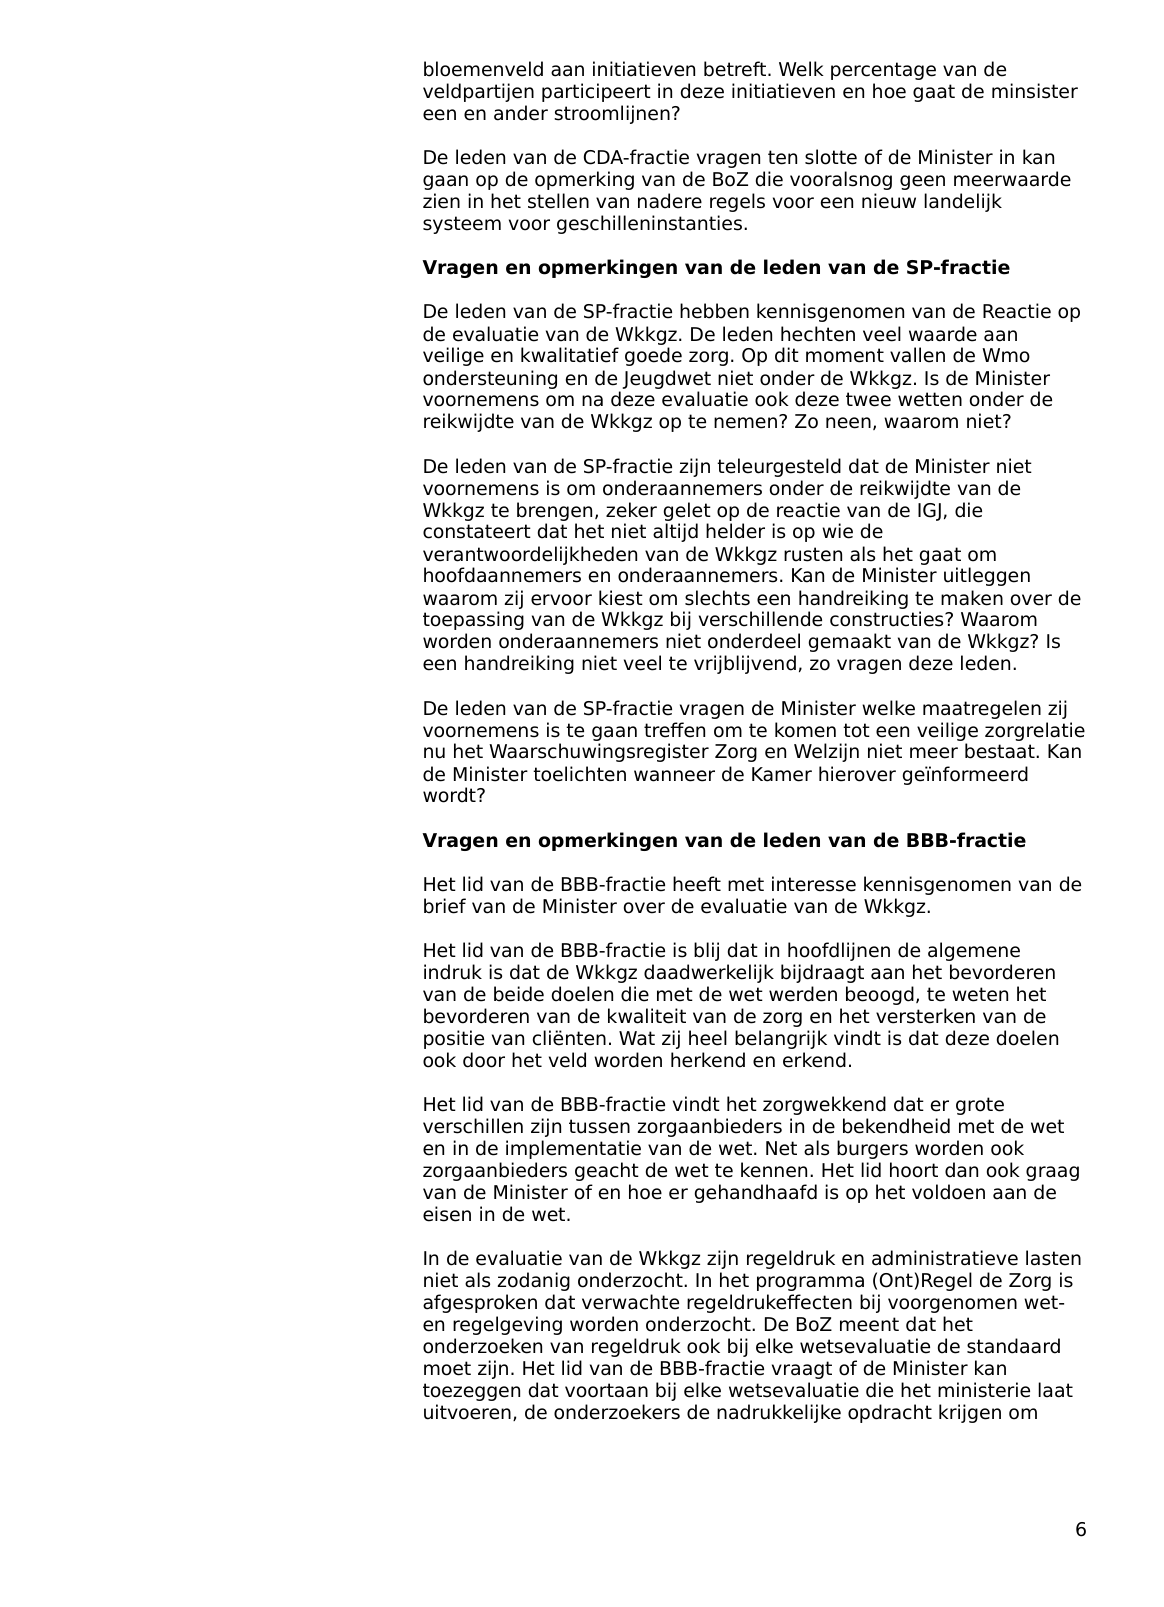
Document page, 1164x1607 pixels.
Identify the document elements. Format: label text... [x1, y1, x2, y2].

text Het lid van de BBB-fractie is blij dat in hoofdlijnen de algemene indruk is dat de Wkkgz daadwerkelijk bijdraagt aan het bevorderen van de beide doelen die met de wet werden beoogd, te weten het bevorderen van de kwaliteit van de zorg en het versterken van de positie van cliënten. Wat zij heel belangrijk vindt is dat deze doelen ook door het veld worden herkend en erkend. [422, 940, 1087, 1072]
subtitle Vragen en opmerkingen van de leden van de BBB-fractie [422, 829, 1087, 852]
subtitle Vragen en opmerkingen van de leden van de SP-fractie [422, 257, 1087, 279]
text Het lid van de BBB-fractie vindt het zorgwekkend dat er grote verschillen zijn tussen zorgaanbieders in de bekendheid met de wet en in de implementatie van de wet. Net als burgers worden ook zorgaanbieders geacht de wet te kennen. Het lid hoort dan ook graag van de Minister of en hoe er gehandhaafd is op het voldoen aan de eisen in de wet. [422, 1094, 1087, 1226]
text In de evaluatie van de Wkkgz zijn regeldruk en administratieve lasten niet als zodanig onderzocht. In het programma (Ont)Regel de Zorg is afgesproken dat verwachte regeldrukeffecten bij voorgenomen wet- en regelgeving worden onderzocht. De BoZ meent dat het onderzoeken van regeldruk ook bij elke wetsevaluatie de standaard moet zijn. Het lid van de BBB-fractie vraagt of de Minister kan toezeggen dat voortaan bij elke wetsevaluatie die het ministerie laat uitvoeren, de onderzoekers de nadrukkelijke opdracht krijgen om [422, 1248, 1087, 1424]
text Het lid van de BBB-fractie heeft met interesse kennisgenomen van de brief van de Minister over de evaluatie van de Wkkgz. [422, 874, 1087, 918]
text De leden van de SP-fractie zijn teleurgesteld dat de Minister niet voornemens is om onderaannemers onder de reikwijdte van de Wkkgz te brengen, zeker gelet op de reactie van de IGJ, die constateert dat het niet altijd helder is op wie de verantwoordelijkheden van de Wkkgz rusten als het gaat om hoofdaannemers en onderaannemers. Kan de Minister uitleggen waarom zij ervoor kiest om slechts een handreiking te maken over de toepassing van de Wkkgz bij verschillende constructies? Waarom worden onderaannemers niet onderdeel gemaakt van de Wkkgz? Is een handreiking niet veel te vrijblijvend, zo vragen deze leden. [422, 456, 1087, 675]
text De leden van de CDA-fractie vragen ten slotte of de Minister in kan gaan op de opmerking van de BoZ die vooralsnog geen meerwaarde zien in het stellen van nadere regels voor een nieuw landelijk systeem voor geschilleninstanties. [422, 147, 1087, 235]
text bloemenveld aan initiatieven betreft. Welk percentage van de veldpartijen participeert in deze initiatieven en hoe gaat de minsister een en ander stroomlijnen? [422, 59, 1087, 125]
text De leden van de SP-fractie vragen de Minister welke maatregelen zij voornemens is te gaan treffen om te komen tot een veilige zorgrelatie nu het Waarschuwingsregister Zorg en Welzijn niet meer bestaat. Kan de Minister toelichten wanneer de Kamer hierover geïnformeerd wordt? [422, 697, 1087, 807]
text De leden van de SP-fractie hebben kennisgenomen van de Reactie op de evaluatie van de Wkkgz. De leden hechten veel waarde aan veilige en kwalitatief goede zorg. Op dit moment vallen de Wmo ondersteuning en de Jeugdwet niet onder de Wkkgz. Is de Minister voornemens om na deze evaluatie ook deze twee wetten onder de reikwijdte van de Wkkgz op te nemen? Zo neen, waarom niet? [422, 301, 1087, 433]
